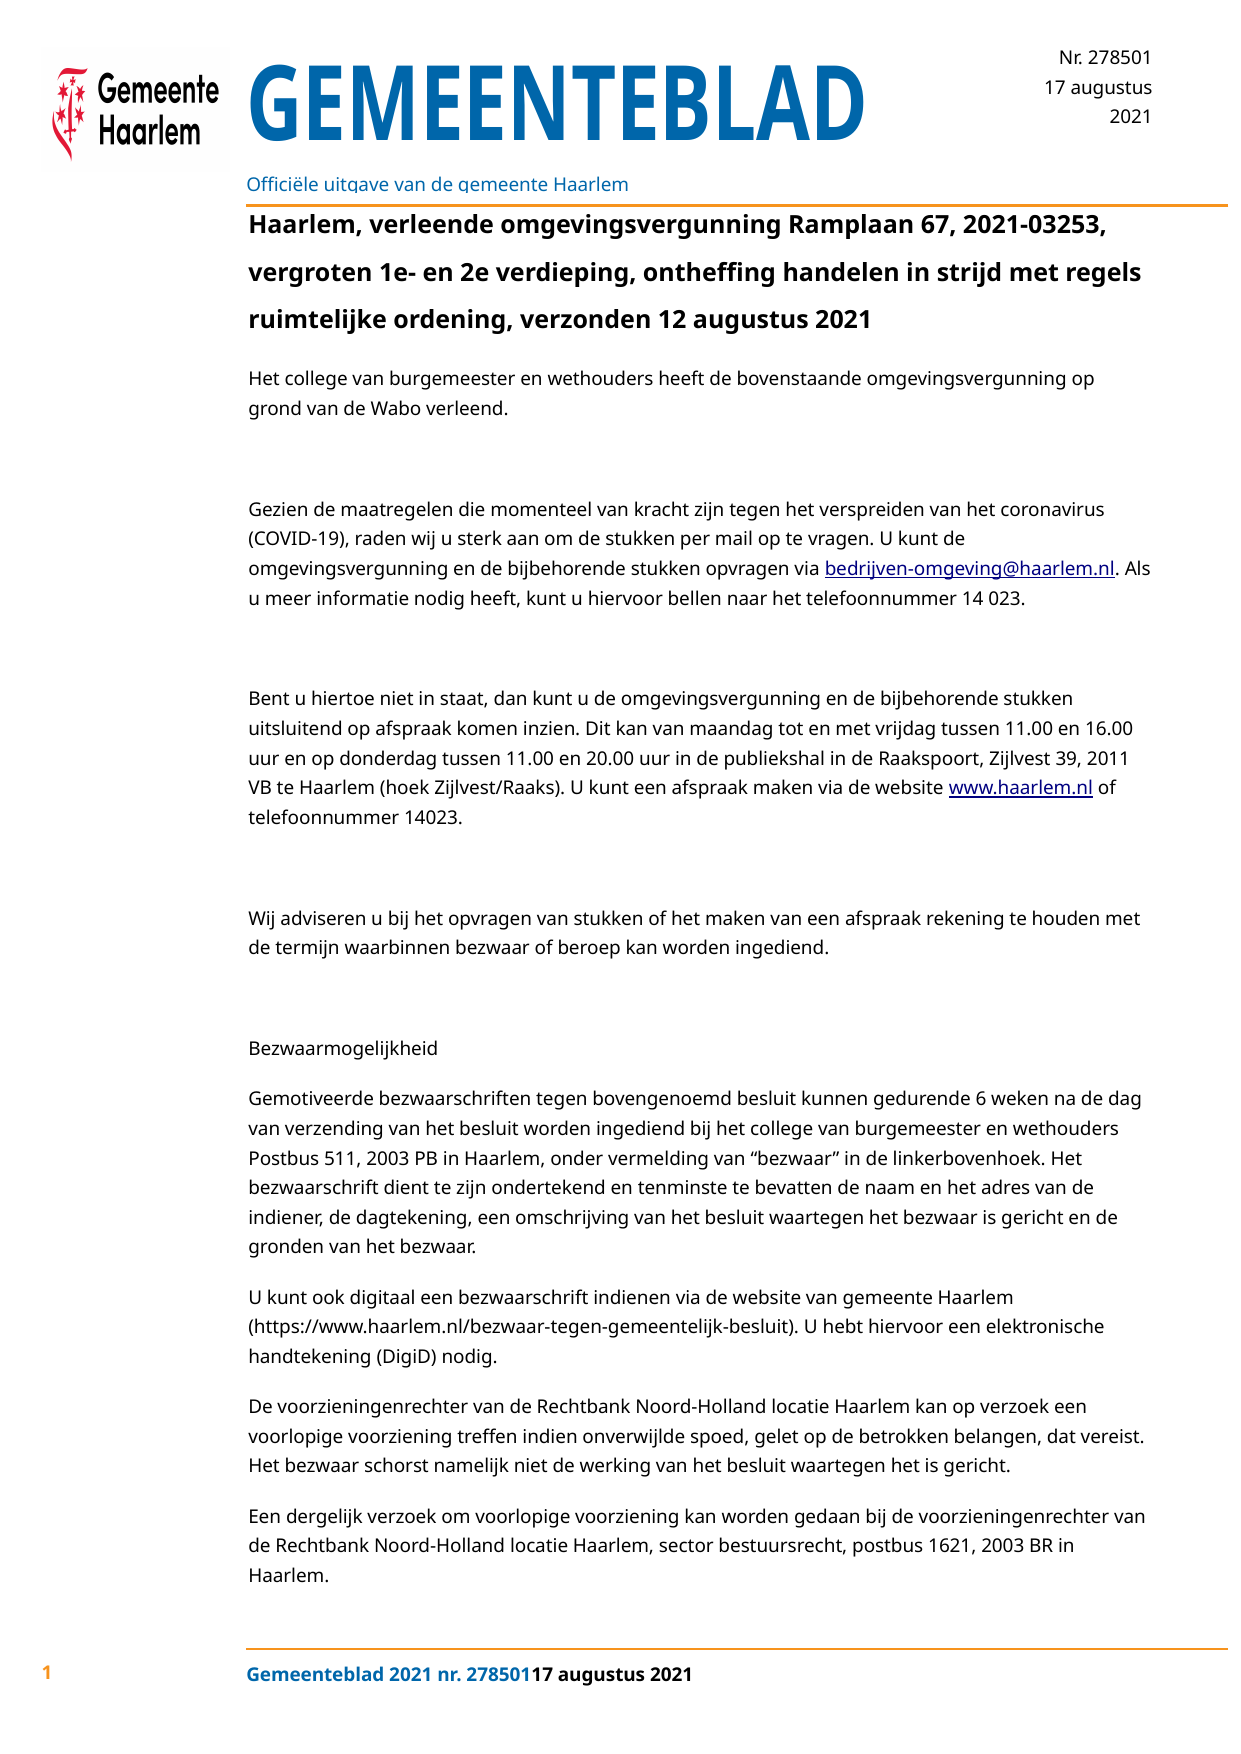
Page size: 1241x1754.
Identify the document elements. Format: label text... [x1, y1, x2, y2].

text Bezwaarmogelijkheid [248, 1035, 1152, 1061]
picture [41, 47, 231, 172]
text Het college van burgemeester en wethouders heeft de bovenstaande omgevingsvergunning op grond van de Wabo verleend. [248, 366, 1152, 421]
text Bent u hiertoe niet in staat, dan kunt u de omgevingsvergunning en de bijbehorende stukken uitsluitend op afspraak komen inzien. Dit kan van maandag tot en met vrijdag tussen 11.00 en 16.00 uur en op donderdag tussen 11.00 en 20.00 uur in de publiekshal in de Raakspoort, Zijlvest 39, 2011 VB te Haarlem (hoek Zijlvest/Raaks). U kunt een afspraak maken via de website www.haarlem.nl of telefoonnummer 14023. [248, 686, 1152, 829]
text Een dergelijk verzoek om voorlopige voorziening kan worden gedaan bij de voorzieningenrechter van de Rechtbank Noord-Holland locatie Haarlem, sector bestuursrecht, postbus 1621, 2003 BR in Haarlem. [248, 1503, 1152, 1588]
text De voorzieningenrechter van de Rechtbank Noord-Holland locatie Haarlem kan op verzoek een voorlopige voorziening treffen indien onverwijlde spoed, gelet op de betrokken belangen, dat vereist. Het bezwaar schorst namelijk niet de werking van het besluit waartegen het is gericht. [248, 1393, 1152, 1478]
text Gezien de maatregelen die momenteel van kracht zijn tegen het verspreiden van het coronavirus (COVID-19), raden wij u sterk aan om de stukken per mail op te vragen. U kunt de omgevingsvergunning en de bijbehorende stukken opvragen via bedrijven-omgeving@haarlem.nl. Als u meer informatie nodig heeft, kunt u hiervoor bellen naar het telefoonnummer 14 023. [248, 496, 1152, 610]
text Wij adviseren u bij het opvragen van stukken of het maken van een afspraak rekening te houden met de termijn waarbinnen bezwaar of beroep kan worden ingediend. [248, 905, 1152, 960]
text Haarlem, verleende omgevingsvergunning Ramplaan 67, 2021-03253, vergroten 1e- en 2e verdieping, ontheffing handelen in strijd met regels ruimtelijke ordening, verzonden 12 augustus 2021 [248, 207, 1152, 336]
text U kunt ook digitaal een bezwaarschrift indienen via de website van gemeente Haarlem (https://www.haarlem.nl/bezwaar-tegen-gemeentelijk-besluit). U hebt hiervoor een elektronische handtekening (DigiD) nodig. [248, 1284, 1152, 1369]
text Gemotiveerde bezwaarschriften tegen bovengenoemd besluit kunnen gedurende 6 weken na de dag van verzending van het besluit worden ingediend bij het college van burgemeester en wethouders Postbus 511, 2003 PB in Haarlem, onder vermelding van “bezwaar” in de linkerbovenhoek. Het bezwaarschrift dient te zijn ondertekend en tenminste te bevatten de naam en het adres van de indiener, de dagtekening, een omschrijving van het besluit waartegen het bezwaar is gericht en de gronden van het bezwaar. [248, 1086, 1152, 1259]
